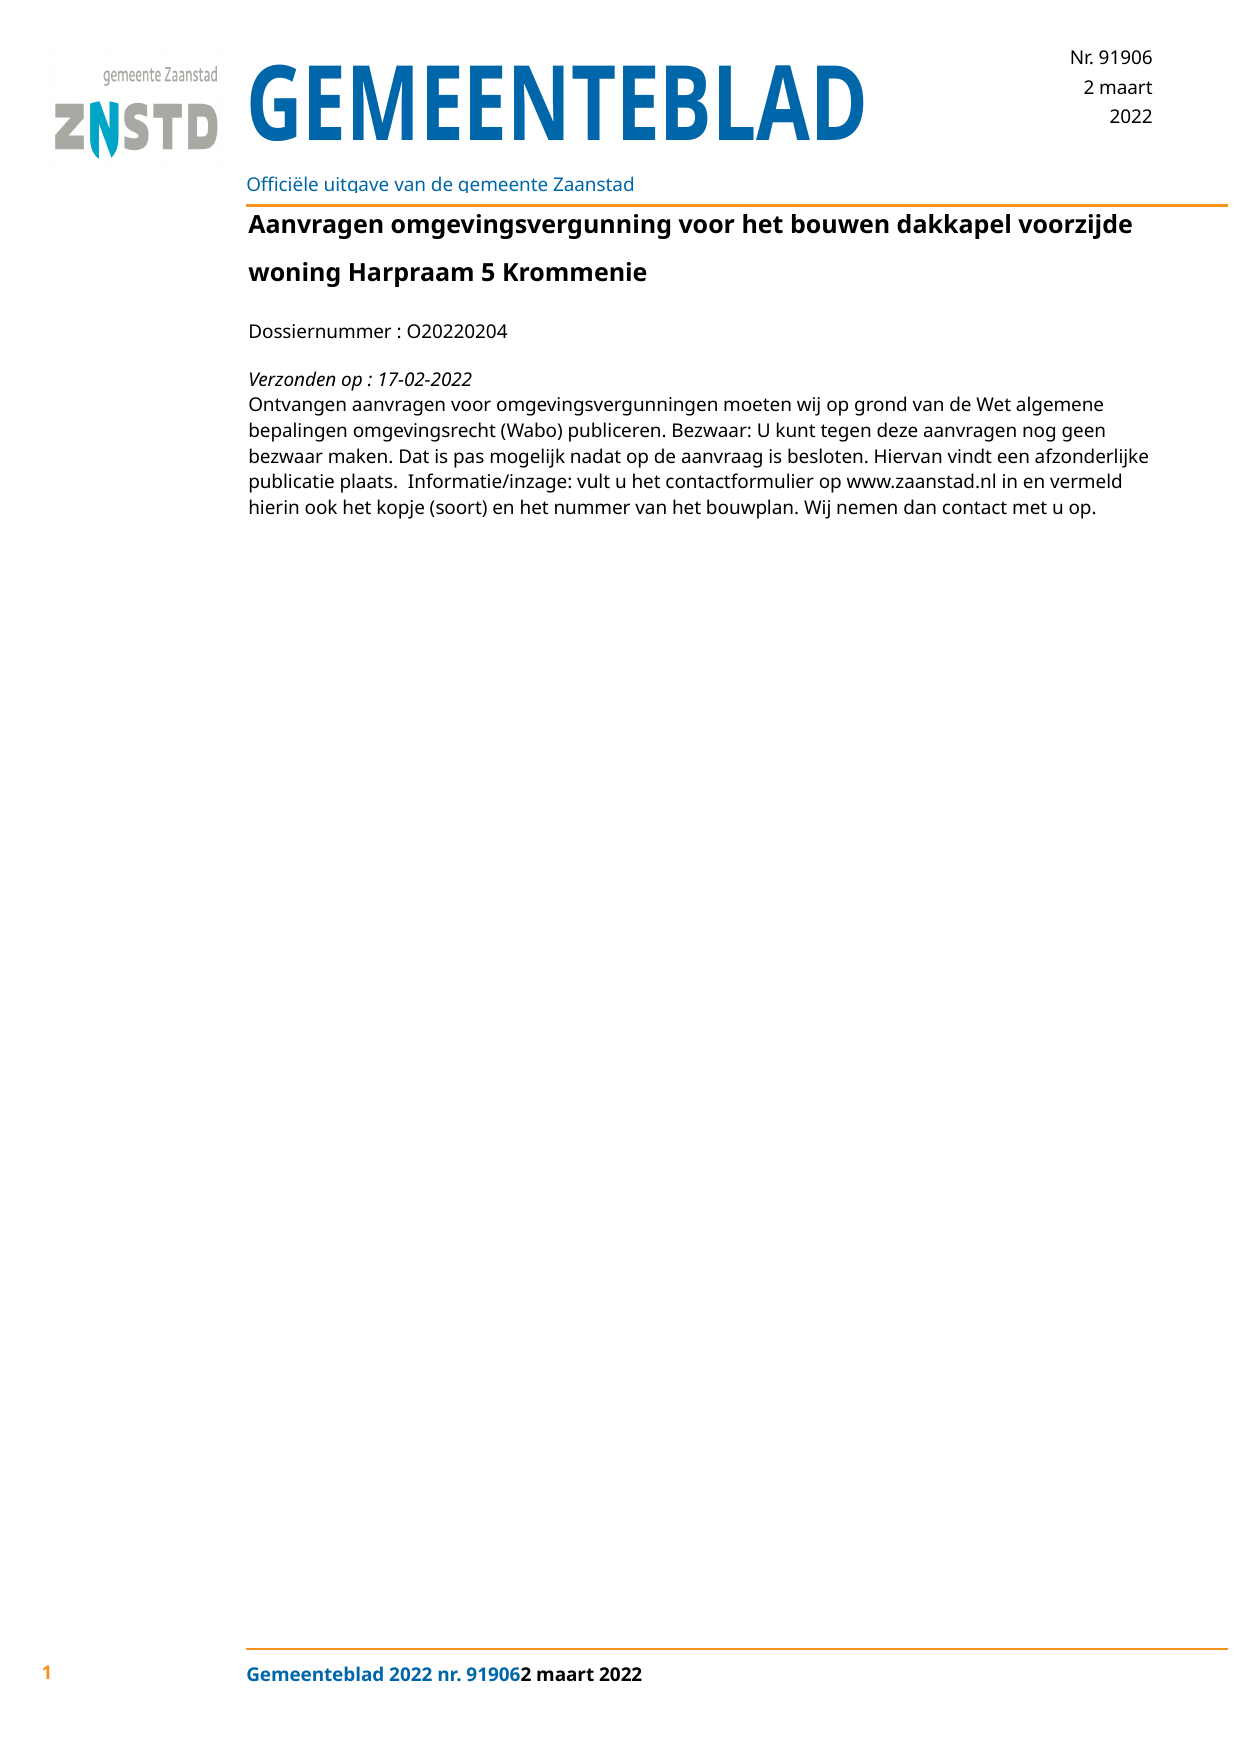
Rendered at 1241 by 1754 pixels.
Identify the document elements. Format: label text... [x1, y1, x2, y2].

picture [41, 47, 231, 172]
text Verzonden op : 17-02-2022 [248, 366, 1152, 391]
text Aanvragen omgevingsvergunning voor het bouwen dakkapel voorzijde woning Harpraam 5 Krommenie [248, 207, 1152, 288]
text Dossiernummer : O20220204 [248, 318, 1152, 344]
text Ontvangen aanvragen voor omgevingsvergunningen moeten wij op grond van de Wet algemene bepalingen omgevingsrecht (Wabo) publiceren. Bezwaar: U kunt tegen deze aanvragen nog geen bezwaar maken. Dat is pas mogelijk nadat op de aanvraag is besloten. Hiervan vindt een afzonderlijke publicatie plaats. Informatie/inzage: vult u het contactformulier op www.zaanstad.nl in en vermeld hierin ook het kopje (soort) en het nummer van het bouwplan. Wij nemen dan contact met u op. [248, 391, 1152, 520]
